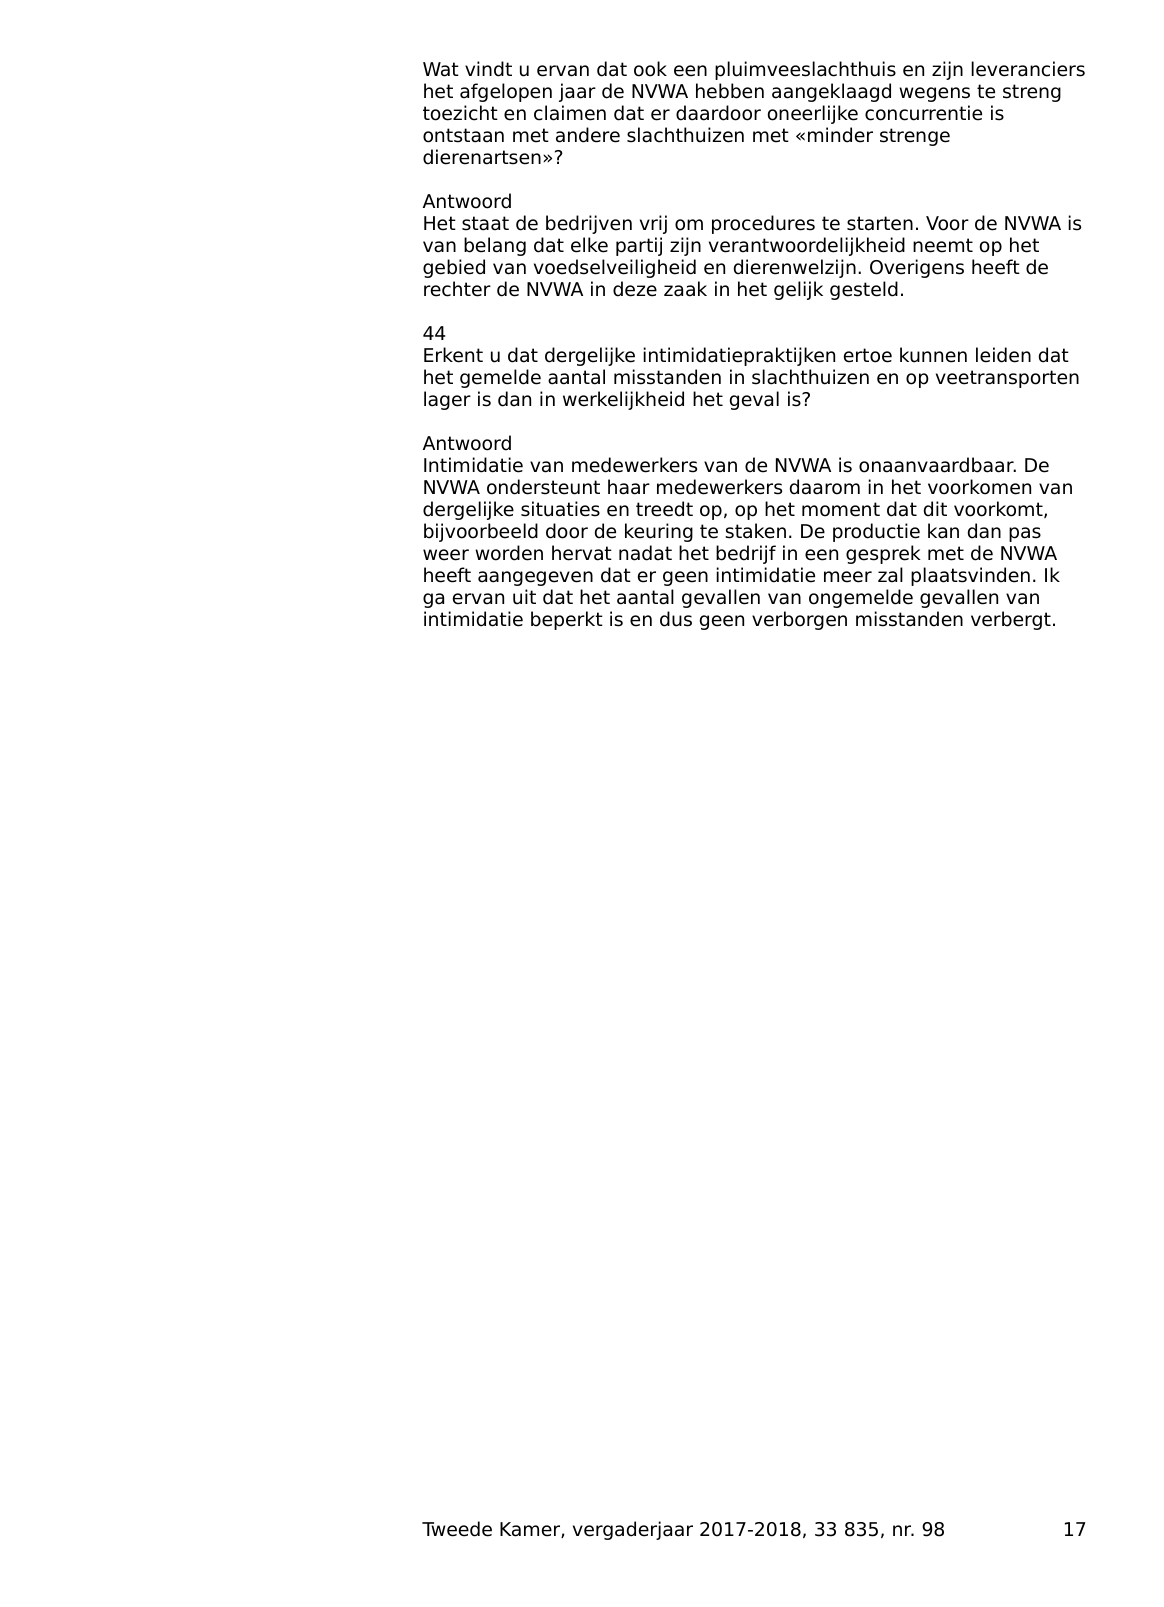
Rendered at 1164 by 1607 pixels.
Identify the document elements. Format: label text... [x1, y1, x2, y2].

text Wat vindt u ervan dat ook een pluimveeslachthuis en zijn leveranciers het afgelopen jaar de NVWA hebben aangeklaagd wegens te streng toezicht en claimen dat er daardoor oneerlijke concurrentie is ontstaan met andere slachthuizen met «minder strenge dierenartsen»? [422, 59, 1087, 169]
text Antwoord [422, 191, 1087, 213]
text 44 [422, 323, 1087, 345]
text Erkent u dat dergelijke intimidatiepraktijken ertoe kunnen leiden dat het gemelde aantal misstanden in slachthuizen en op veetransporten lager is dan in werkelijkheid het geval is? [422, 345, 1087, 411]
text Het staat de bedrijven vrij om procedures te starten. Voor de NVWA is van belang dat elke partij zijn verantwoordelijkheid neemt op het gebied van voedselveiligheid en dierenwelzijn. Overigens heeft de rechter de NVWA in deze zaak in het gelijk gesteld. [422, 213, 1087, 301]
text Antwoord [422, 433, 1087, 455]
text Intimidatie van medewerkers van de NVWA is onaanvaardbaar. De NVWA ondersteunt haar medewerkers daarom in het voorkomen van dergelijke situaties en treedt op, op het moment dat dit voorkomt, bijvoorbeeld door de keuring te staken. De productie kan dan pas weer worden hervat nadat het bedrijf in een gesprek met de NVWA heeft aangegeven dat er geen intimidatie meer zal plaatsvinden. Ik ga ervan uit dat het aantal gevallen van ongemelde gevallen van intimidatie beperkt is en dus geen verborgen misstanden verbergt. [422, 455, 1087, 631]
